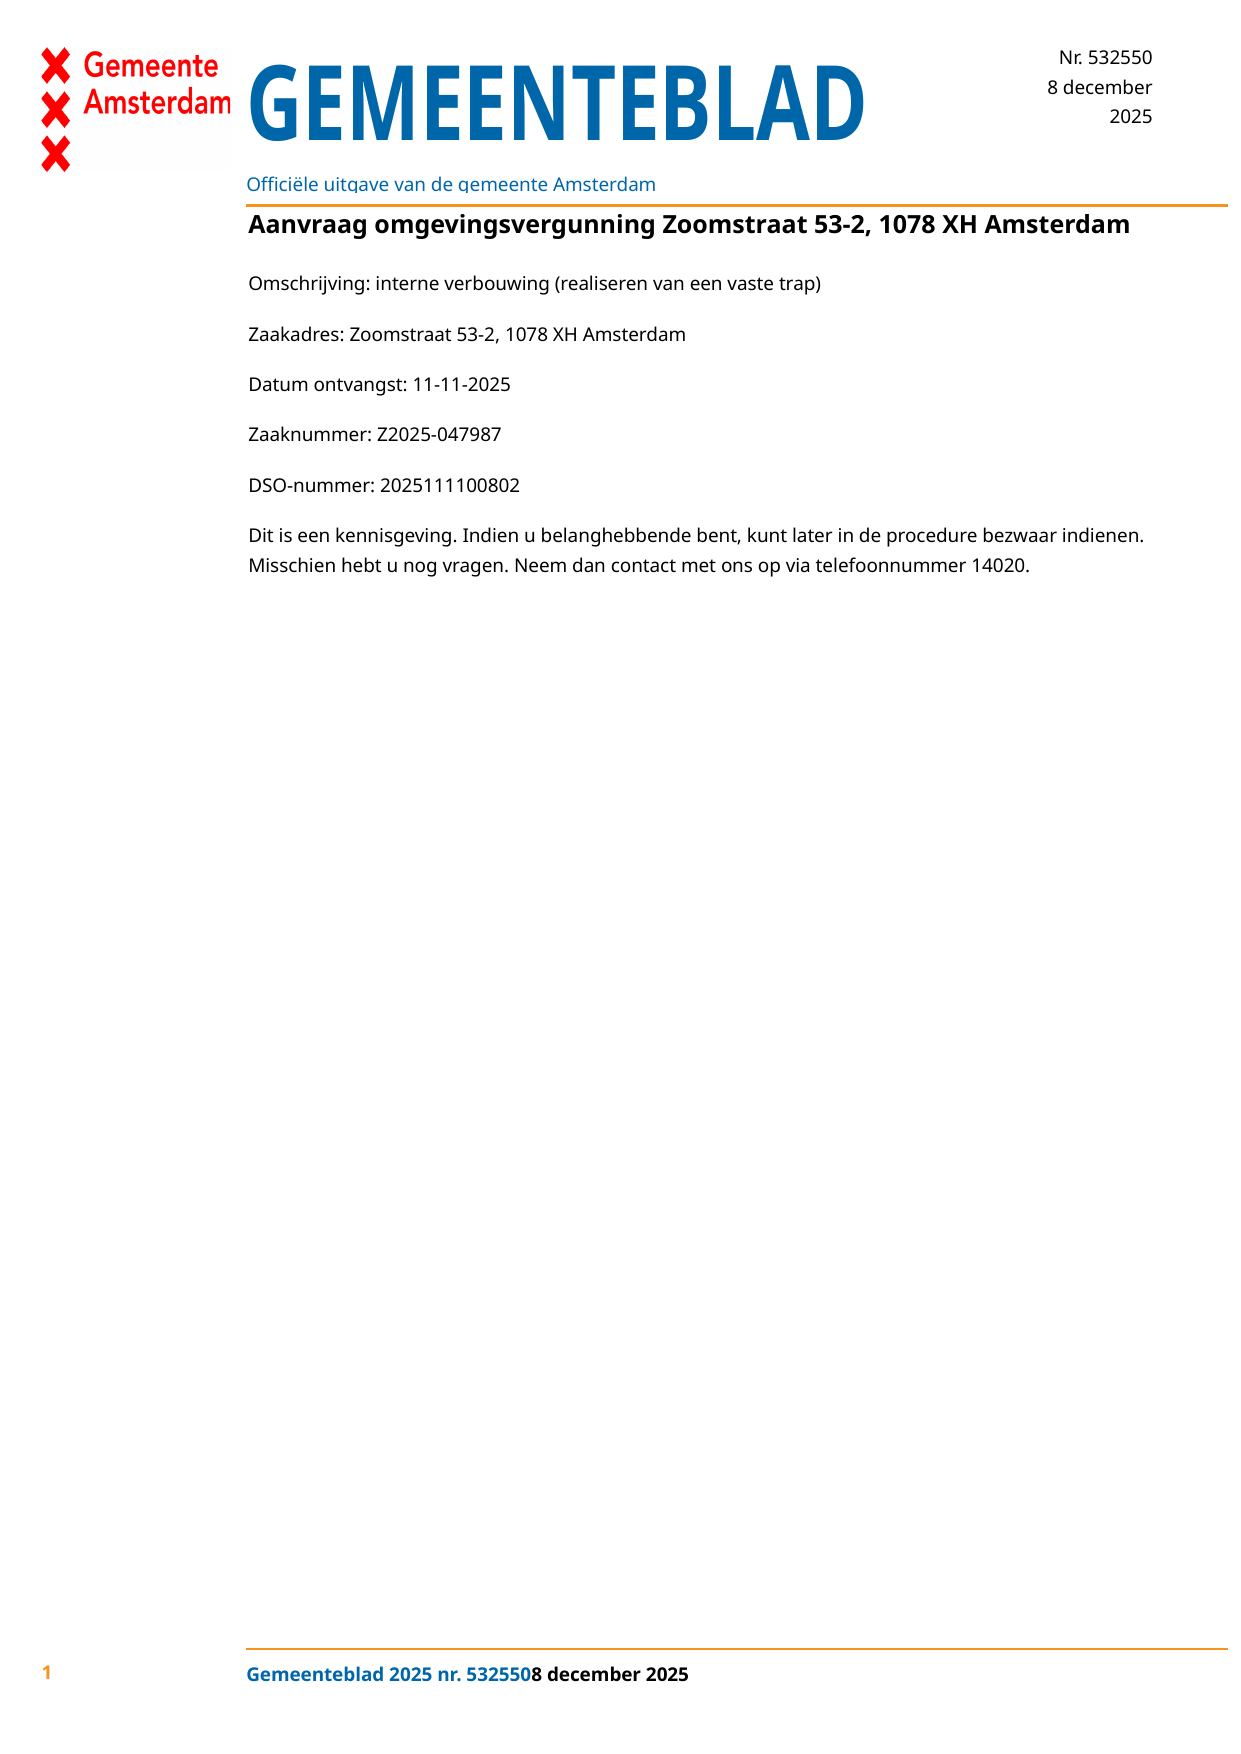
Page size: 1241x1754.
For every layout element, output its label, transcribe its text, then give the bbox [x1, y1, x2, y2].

text Aanvraag omgevingsvergunning Zoomstraat 53-2, 1078 XH Amsterdam [248, 207, 1152, 241]
picture [41, 47, 231, 172]
text Zaakadres: Zoomstraat 53-2, 1078 XH Amsterdam [248, 321, 1152, 346]
text DSO-nummer: 2025111100802 [248, 472, 1152, 498]
text Datum ontvangst: 11-11-2025 [248, 371, 1152, 397]
text Zaaknummer: Z2025-047987 [248, 422, 1152, 447]
text Omschrijving: interne verbouwing (realiseren van een vaste trap) [248, 270, 1152, 296]
text Dit is een kennisgeving. Indien u belanghebbende bent, kunt later in de procedure bezwaar indienen. Misschien hebt u nog vragen. Neem dan contact met ons op via telefoonnummer 14020. [248, 522, 1152, 578]
